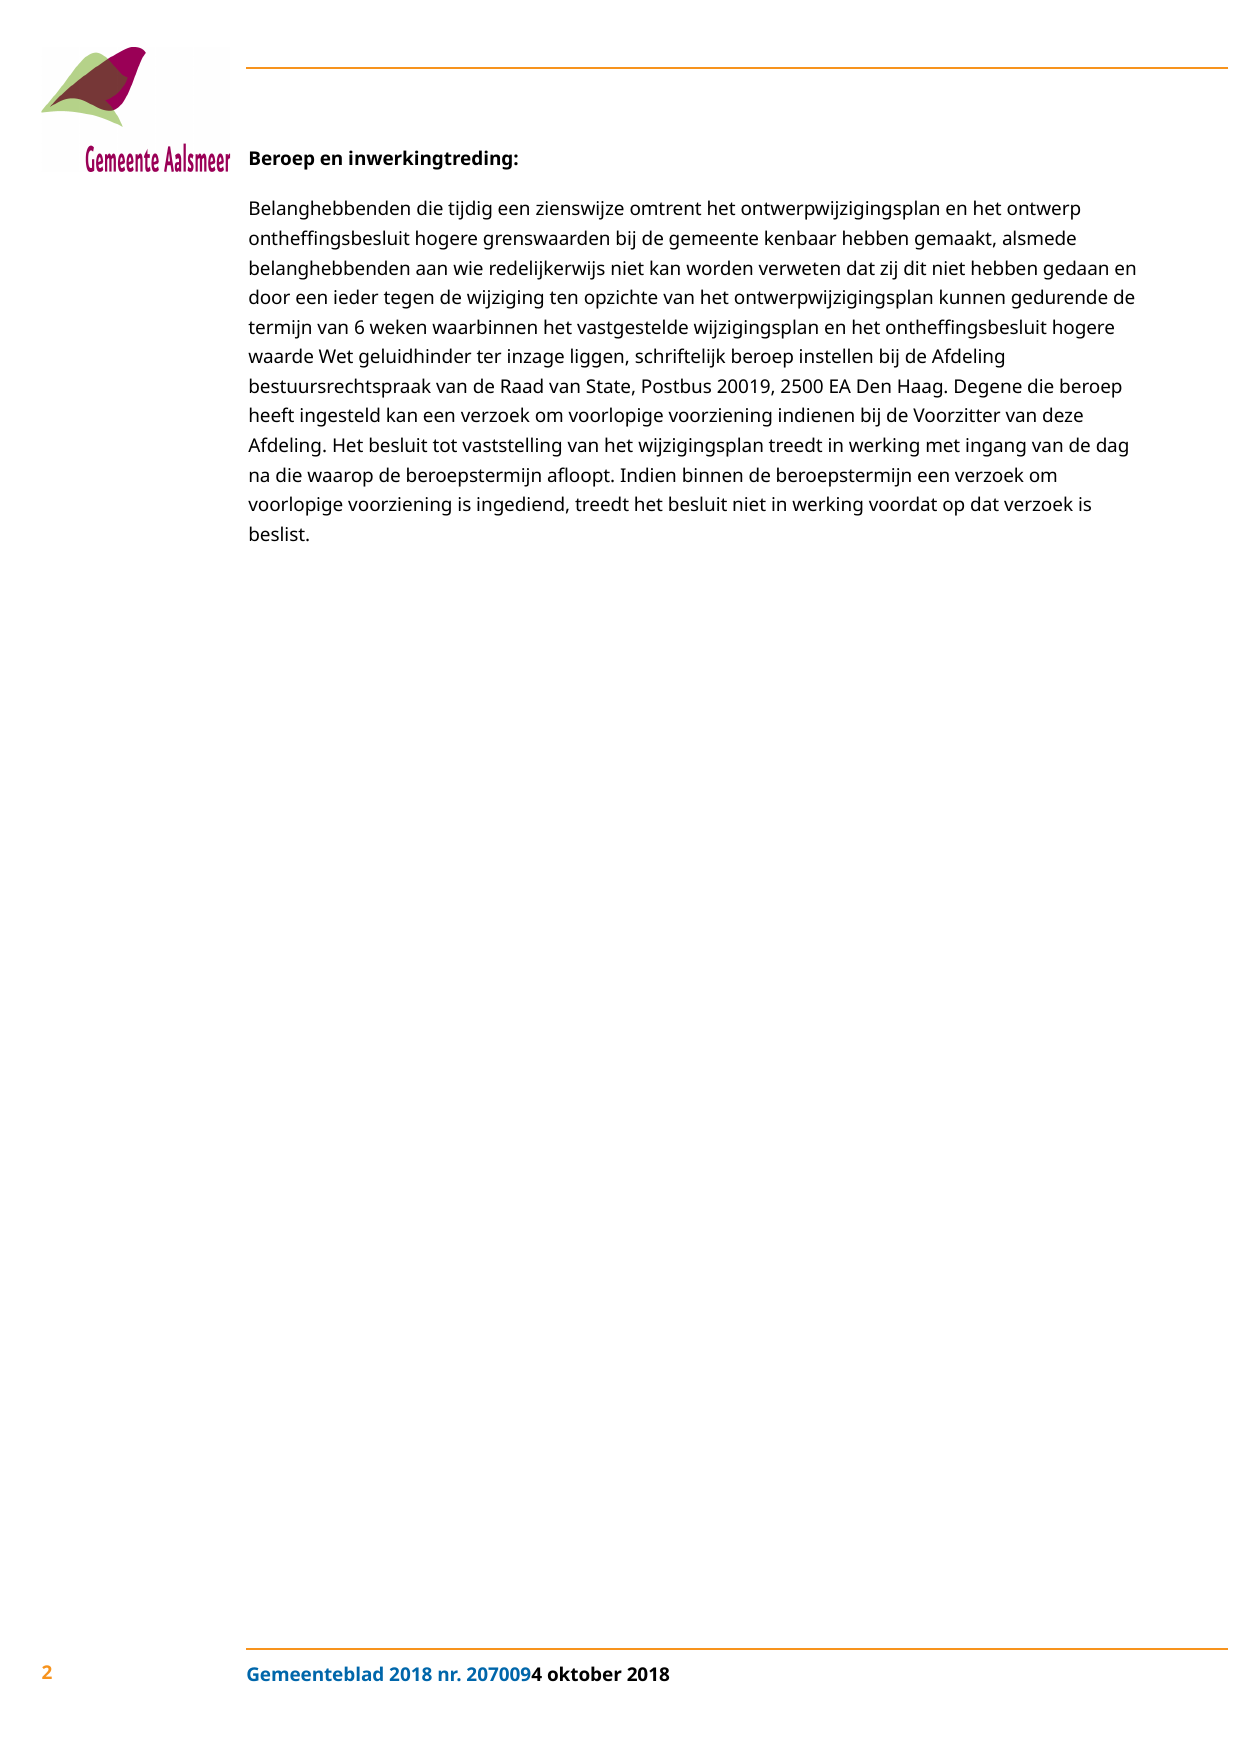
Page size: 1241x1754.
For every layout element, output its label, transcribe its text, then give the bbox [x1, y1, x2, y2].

text Belanghebbenden die tijdig een zienswijze omtrent het ontwerpwijzigingsplan en het ontwerp ontheffingsbesluit hogere grenswaarden bij de gemeente kenbaar hebben gemaakt, alsmede belanghebbenden aan wie redelijkerwijs niet kan worden verweten dat zij dit niet hebben gedaan en door een ieder tegen de wijziging ten opzichte van het ontwerpwijzigingsplan kunnen gedurende de termijn van 6 weken waarbinnen het vastgestelde wijzigingsplan en het ontheffingsbesluit hogere waarde Wet geluidhinder ter inzage liggen, schriftelijk beroep instellen bij de Afdeling bestuursrechtspraak van de Raad van State, Postbus 20019, 2500 EA Den Haag. Degene die beroep heeft ingesteld kan een verzoek om voorlopige voorziening indienen bij de Voorzitter van deze Afdeling. Het besluit tot vaststelling van het wijzigingsplan treedt in werking met ingang van de dag na die waarop de beroepstermijn afloopt. Indien binnen de beroepstermijn een verzoek om voorlopige voorziening is ingediend, treedt het besluit niet in werking voordat op dat verzoek is beslist. [248, 196, 1152, 547]
text Beroep en inwerkingtreding: [248, 145, 1152, 171]
picture [41, 47, 231, 172]
